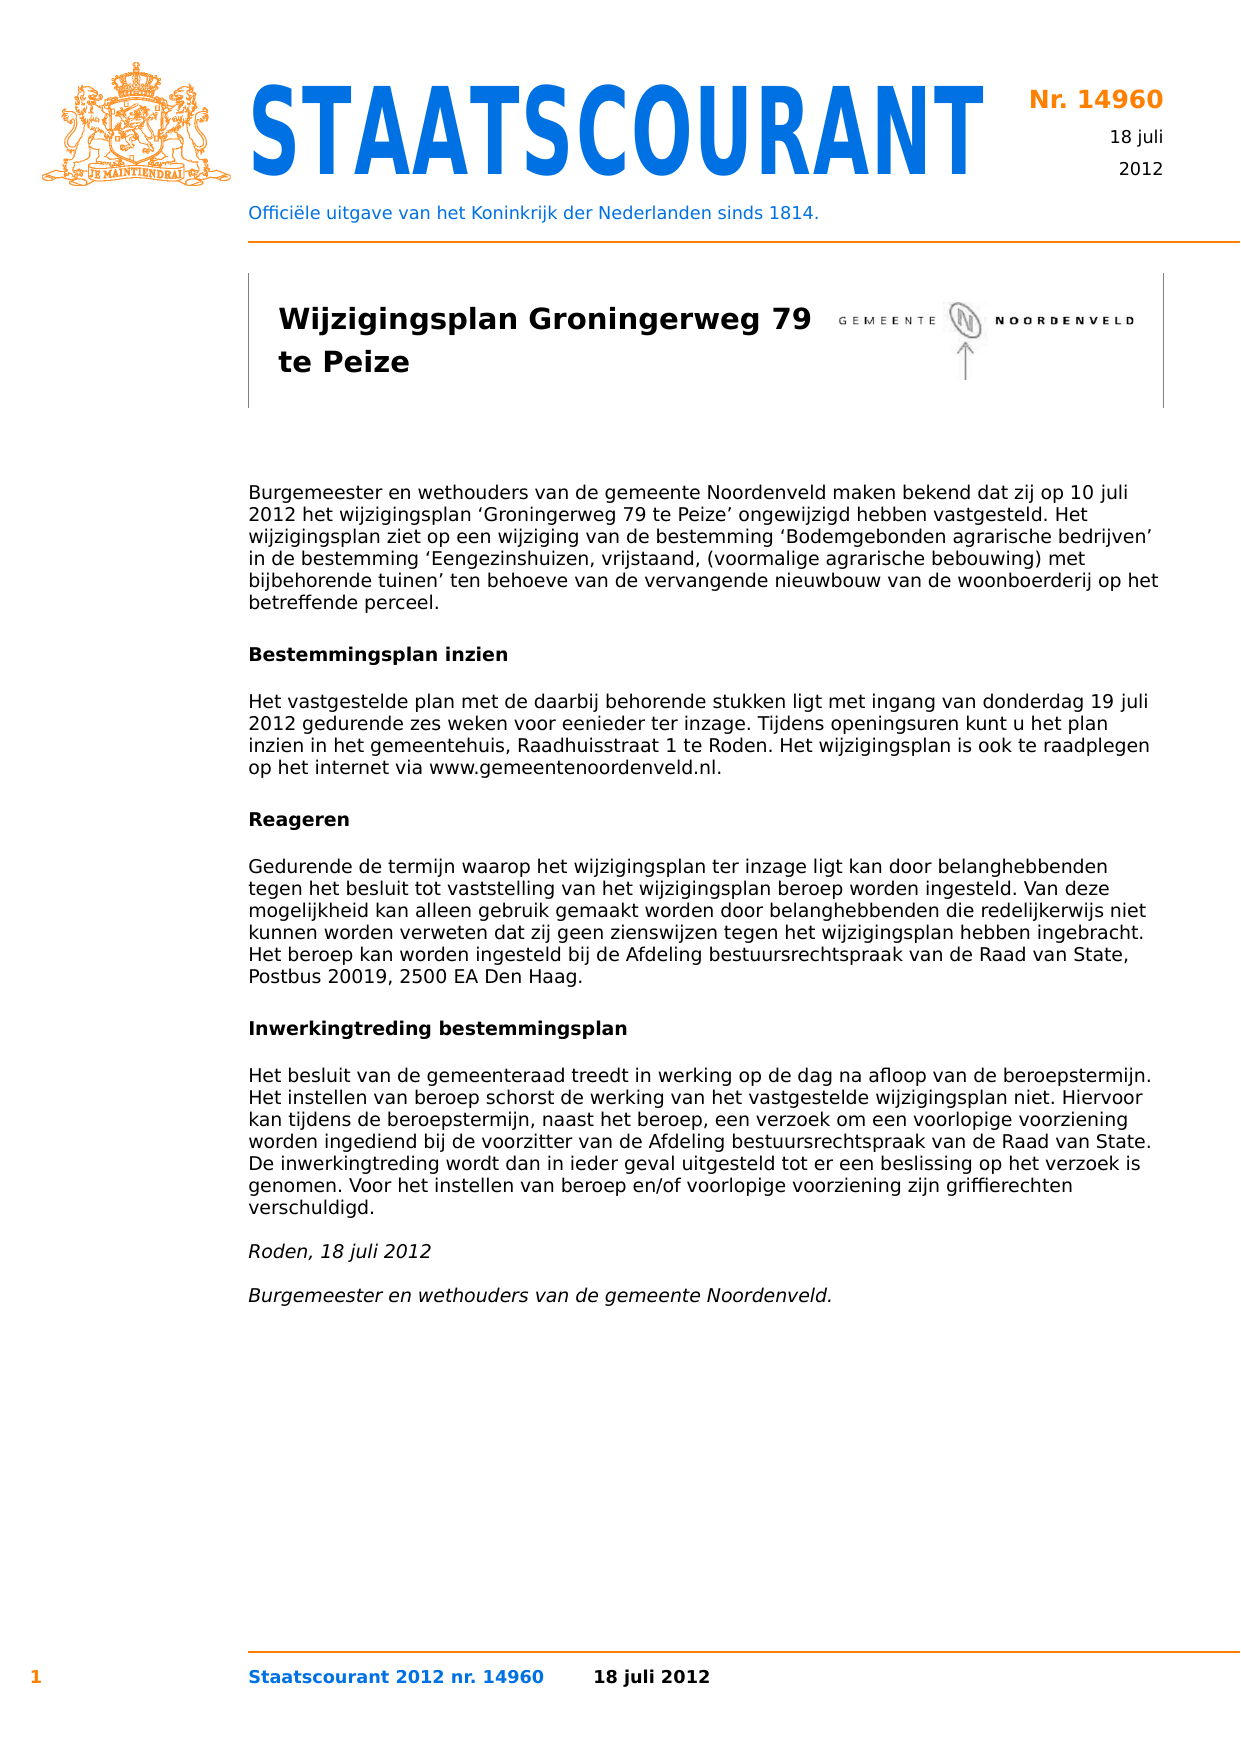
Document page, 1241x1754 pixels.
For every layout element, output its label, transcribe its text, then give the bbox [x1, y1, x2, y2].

subtitle Inwerkingtreding bestemmingsplan [248, 1018, 1163, 1040]
table_header [25, 62, 248, 241]
text Burgemeester en wethouders van de gemeente Noordenveld. [248, 1284, 1163, 1306]
table_cell Officiële uitgave van het Koninkrijk der Nederlanden sinds 1814. [248, 203, 1240, 241]
subtitle Reageren [248, 809, 1163, 831]
text Het vastgestelde plan met de daarbij behorende stukken ligt met ingang van donderdag 19 juli 2012 gedurende zes weken voor eenieder ter inzage. Tijdens openingsuren kunt u het plan inzien in het gemeentehuis, Raadhuisstraat 1 te Roden. Het wijzigingsplan is ook te raadplegen op het internet via www.gemeentenoordenveld.nl. [248, 691, 1163, 779]
table_cell 18 juli [998, 121, 1240, 153]
text Gedurende de termijn waarop het wijzigingsplan ter inzage ligt kan door belanghebbenden tegen het besluit tot vaststelling van het wijzigingsplan beroep worden ingesteld. Van deze mogelijkheid kan alleen gebruik gemaakt worden door belanghebbenden die redelijkerwijs niet kunnen worden verweten dat zij geen zienswijzen tegen het wijzigingsplan hebben ingebracht. Het beroep kan worden ingesteld bij de Afdeling bestuursrechtspraak van de Raad van State, Postbus 20019, 2500 EA Den Haag. [248, 856, 1163, 988]
picture [838, 302, 1134, 380]
text Roden, 18 juli 2012 [248, 1241, 1163, 1263]
picture [41, 62, 231, 186]
subtitle Wijzigingsplan Groningerweg 79 te Peize [249, 273, 1163, 408]
table_cell 2012 [998, 153, 1240, 203]
text Burgemeester en wethouders van de gemeente Noordenveld maken bekend dat zij op 10 juli 2012 het wijzigingsplan ‘Groningerweg 79 te Peize’ ongewijzigd hebben vastgesteld. Het wijzigingsplan ziet op een wijziging van de bestemming ‘Bodemgebonden agrarische bedrijven’ in de bestemming ‘Eengezinshuizen, vrijstaand, (voormalige agrarische bebouwing) met bijbehorende tuinen’ ten behoeve van de vervangende nieuwbouw van de woonboerderij op het betreffende perceel. [248, 482, 1163, 614]
text Het besluit van de gemeenteraad treedt in werking op de dag na afloop van de beroepstermijn. Het instellen van beroep schorst de werking van het vastgestelde wijzigingsplan niet. Hiervoor kan tijdens de beroepstermijn, naast het beroep, een verzoek om een voorlopige voorziening worden ingediend bij de voorzitter van de Afdeling bestuursrechtspraak van de Raad van State. De inwerkingtreding wordt dan in ieder geval uitgesteld tot er een beslissing op het verzoek is genomen. Voor het instellen van beroep en/of voorlopige voorziening zijn griffierechten verschuldigd. [248, 1065, 1163, 1219]
table_header Nr. 14960 [998, 62, 1240, 121]
subtitle Bestemmingsplan inzien [248, 644, 1163, 666]
table_header STAATSCOURANT [248, 62, 998, 203]
